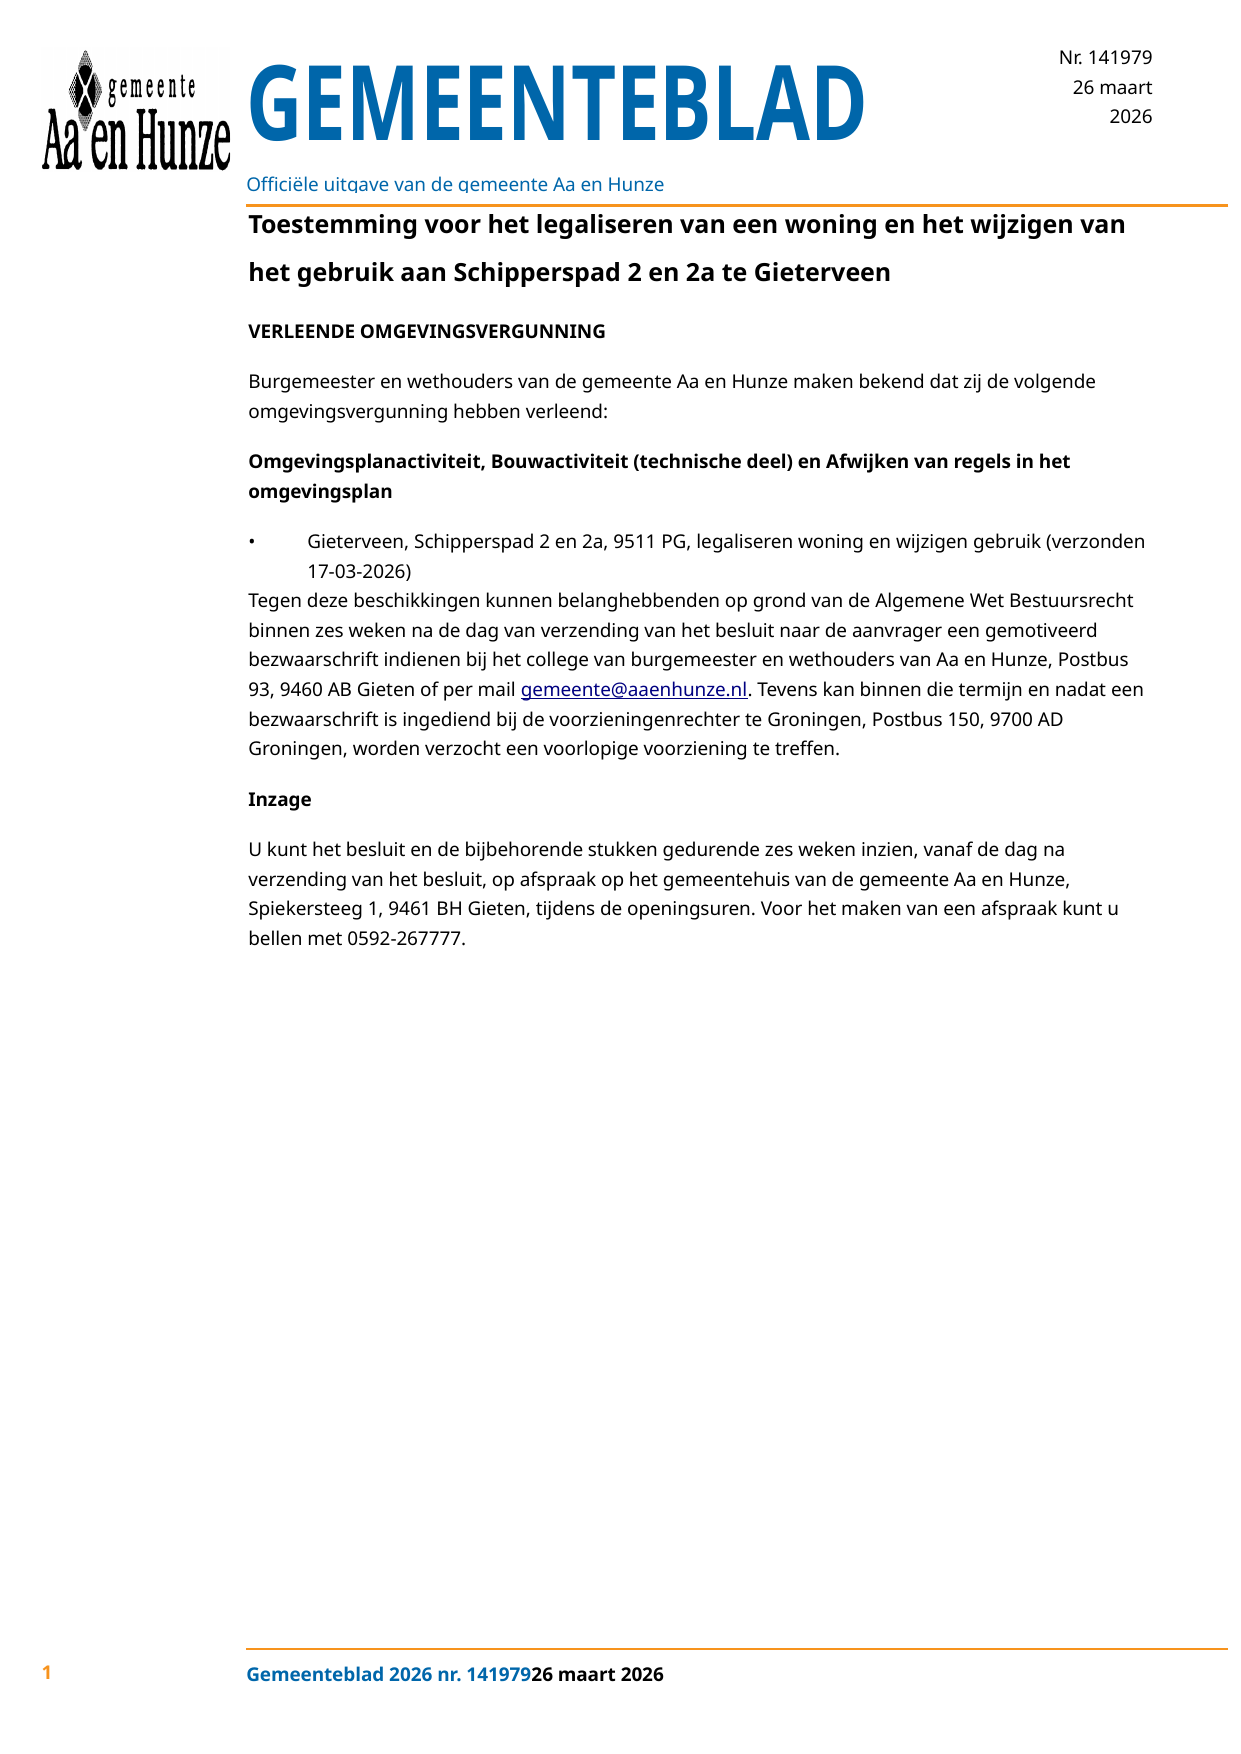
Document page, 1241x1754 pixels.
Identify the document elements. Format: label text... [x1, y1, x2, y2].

text Burgemeester en wethouders van de gemeente Aa en Hunze maken bekend dat zij de volgende omgevingsvergunning hebben verleend: [248, 368, 1152, 424]
text Inzage [248, 786, 1152, 812]
text U kunt het besluit en de bijbehorende stukken gedurende zes weken inzien, vanaf de dag na verzending van het besluit, op afspraak op het gemeentehuis van de gemeente Aa en Hunze, Spiekersteeg 1, 9461 BH Gieten, tijdens de openingsuren. Voor het maken van een afspraak kunt u bellen met 0592-267777. [248, 836, 1152, 951]
text VERLEENDE OMGEVINGSVERGUNNING [248, 318, 1152, 344]
text Tegen deze beschikkingen kunnen belanghebbenden op grond van de Algemene Wet Bestuursrecht binnen zes weken na de dag van verzending van het besluit naar de aanvrager een gemotiveerd bezwaarschrift indienen bij het college van burgemeester en wethouders van Aa en Hunze, Postbus 93, 9460 AB Gieten of per mail gemeente@aaenhunze.nl. Tevens kan binnen die termijn en nadat een bezwaarschrift is ingediend bij de voorzieningenrechter te Groningen, Postbus 150, 9700 AD Groningen, worden verzocht een voorlopige voorziening te treffen. [248, 587, 1152, 761]
picture [41, 47, 231, 172]
text Toestemming voor het legaliseren van een woning en het wijzigen van het gebruik aan Schipperspad 2 en 2a te Gieterveen [248, 207, 1152, 288]
text Omgevingsplanactiviteit, Bouwactiviteit (technische deel) en Afwijken van regels in het omgevingsplan [248, 448, 1152, 504]
list Gieterveen, Schipperspad 2 en 2a, 9511 PG, legaliseren woning en wijzigen gebruik (verzonden 17-03-2026) [248, 528, 1152, 584]
